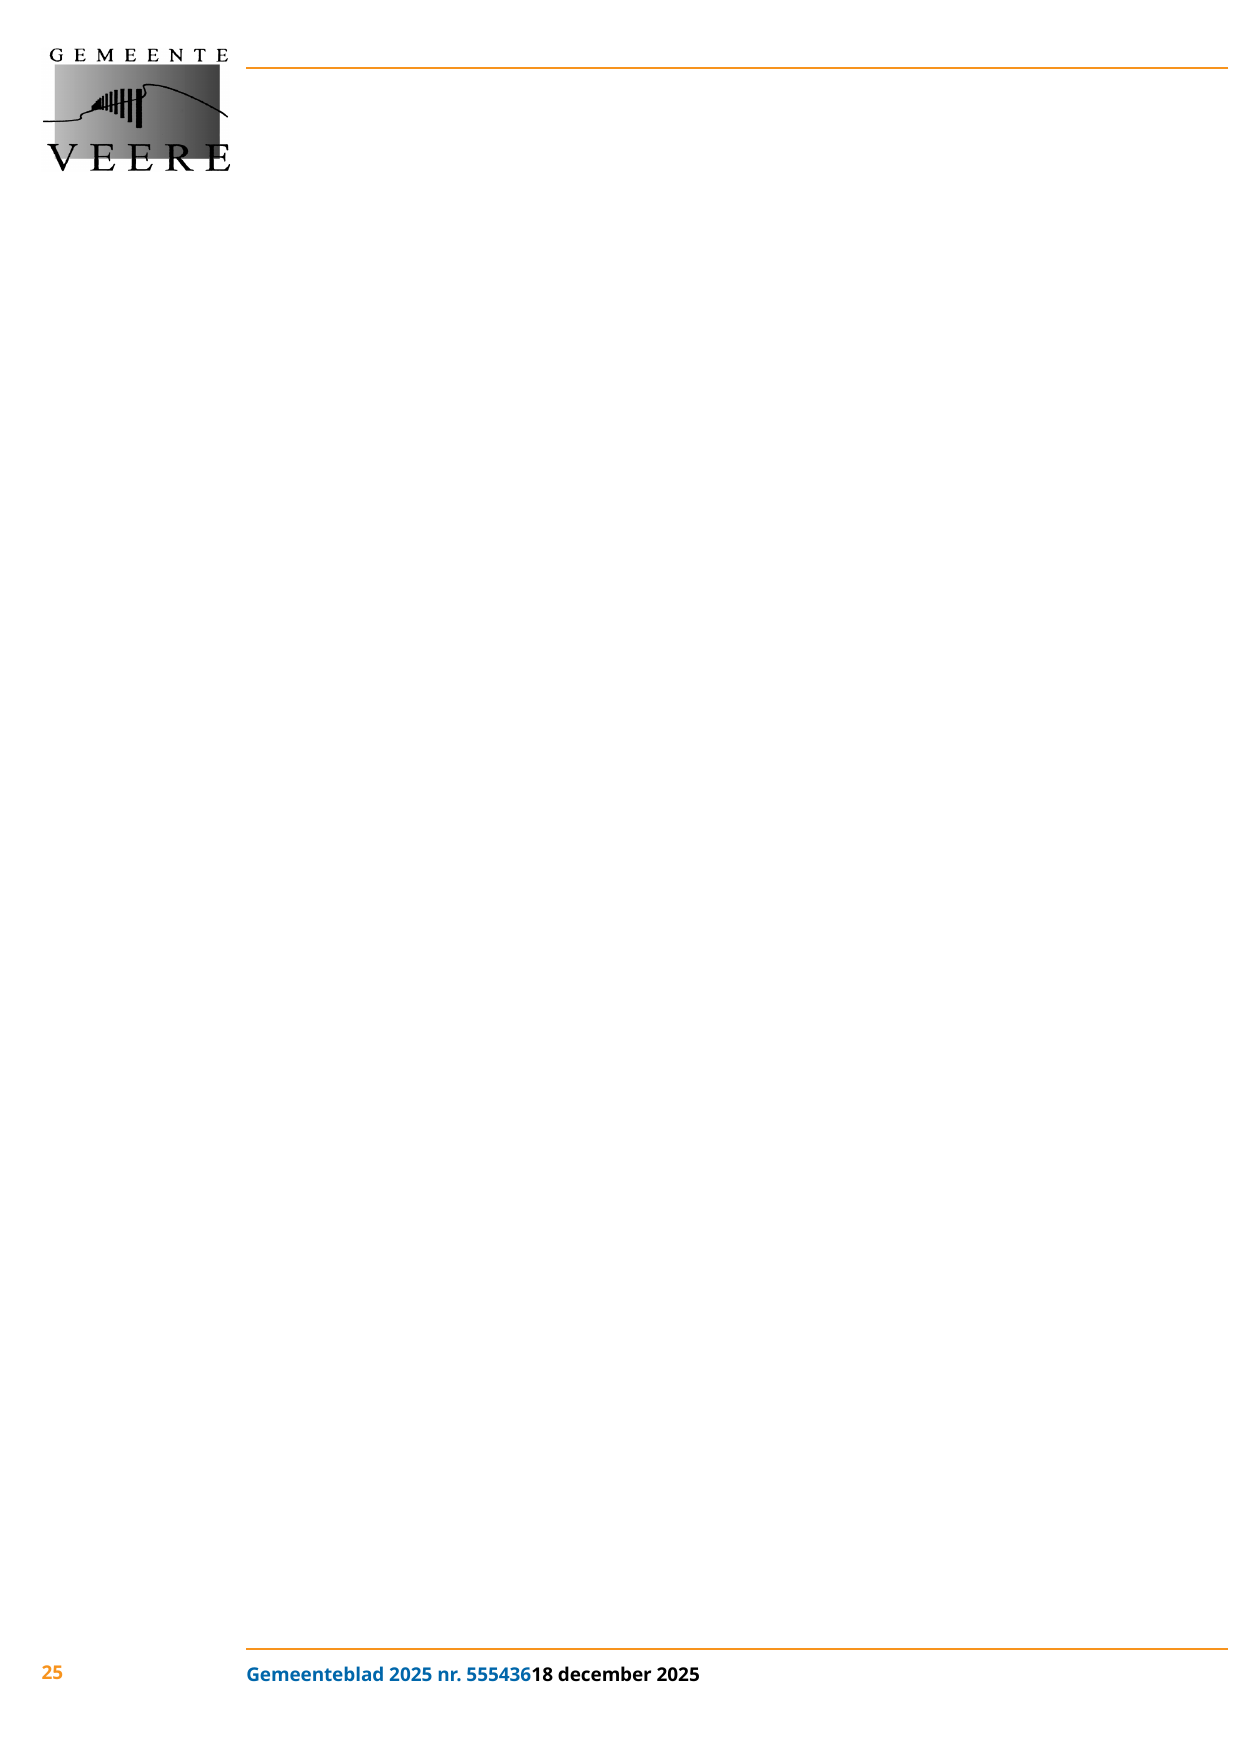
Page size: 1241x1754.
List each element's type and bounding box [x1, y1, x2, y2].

picture [41, 47, 231, 172]
